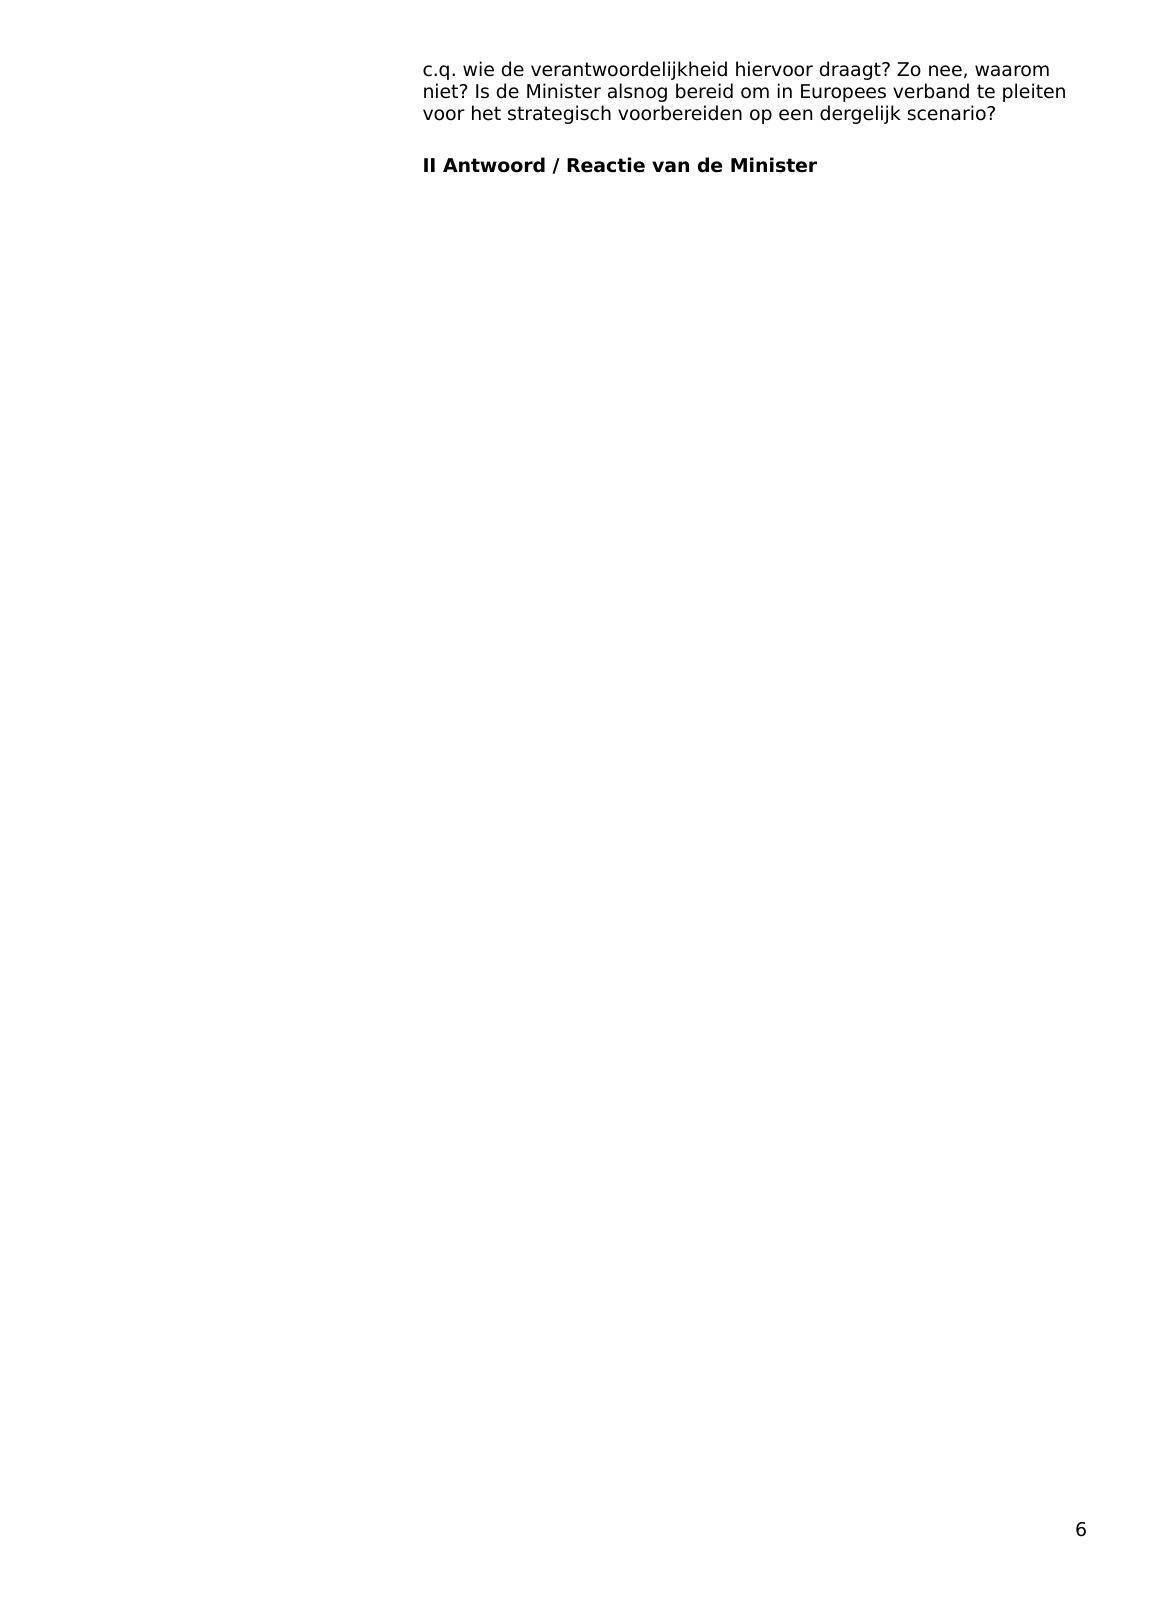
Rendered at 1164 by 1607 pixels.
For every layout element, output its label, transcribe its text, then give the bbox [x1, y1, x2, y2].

text c.q. wie de verantwoordelijkheid hiervoor draagt? Zo nee, waarom niet? Is de Minister alsnog bereid om in Europees verband te pleiten voor het strategisch voorbereiden op een dergelijk scenario? [422, 59, 1087, 125]
subtitle II Antwoord / Reactie van de Minister [422, 155, 1087, 177]
